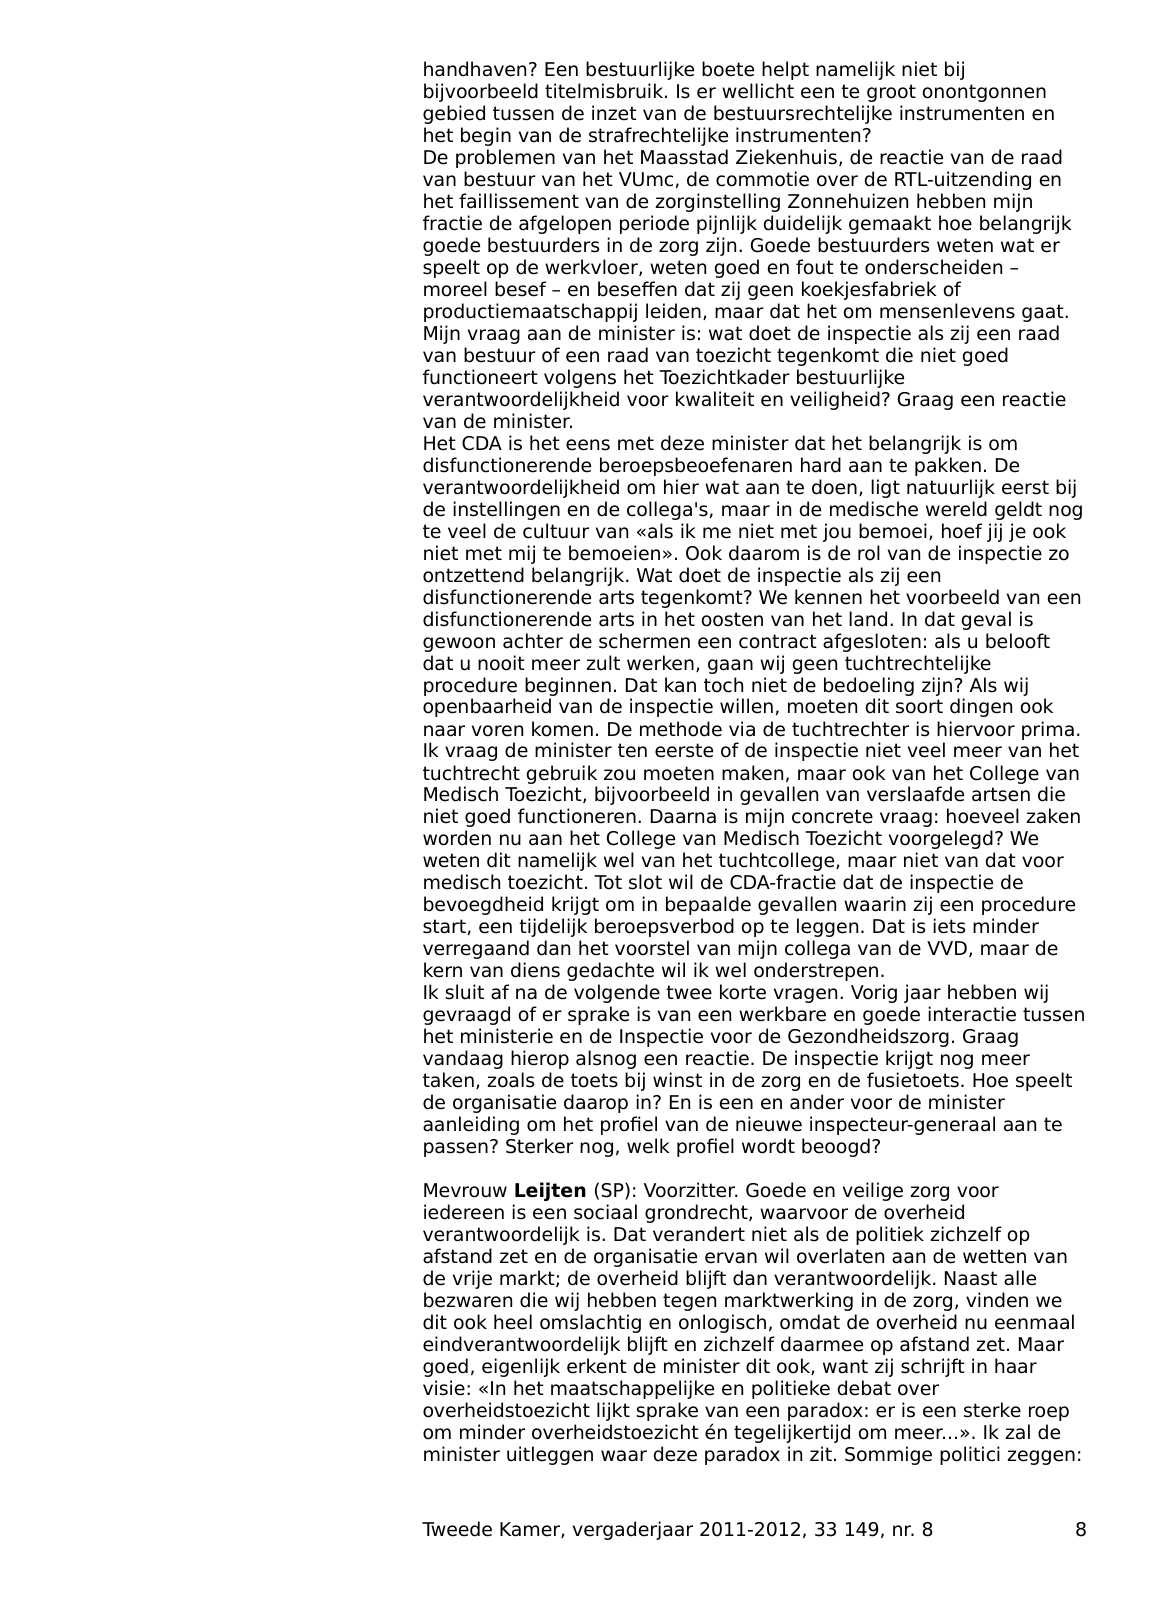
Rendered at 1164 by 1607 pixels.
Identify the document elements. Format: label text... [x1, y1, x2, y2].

text De problemen van het Maasstad Ziekenhuis, de reactie van de raad van bestuur van het VUmc, de commotie over de RTL-uitzending en het faillissement van de zorginstelling Zonnehuizen hebben mijn fractie de afgelopen periode pijnlijk duidelijk gemaakt hoe belangrijk goede bestuurders in de zorg zijn. Goede bestuurders weten wat er speelt op de werkvloer, weten goed en fout te onderscheiden – moreel besef – en beseffen dat zij geen koekjesfabriek of productiemaatschappij leiden, maar dat het om mensenlevens gaat. Mijn vraag aan de minister is: wat doet de inspectie als zij een raad van bestuur of een raad van toezicht tegenkomt die niet goed functioneert volgens het Toezichtkader bestuurlijke verantwoordelijkheid voor kwaliteit en veiligheid? Graag een reactie van de minister. [422, 147, 1087, 433]
text Mevrouw Leijten (SP): Voorzitter. Goede en veilige zorg voor iedereen is een sociaal grondrecht, waarvoor de overheid verantwoordelijk is. Dat verandert niet als de politiek zichzelf op afstand zet en de organisatie ervan wil overlaten aan de wetten van de vrije markt; de overheid blijft dan verantwoordelijk. Naast alle bezwaren die wij hebben tegen marktwerking in de zorg, vinden we dit ook heel omslachtig en onlogisch, omdat de overheid nu eenmaal eindverantwoordelijk blijft en zichzelf daarmee op afstand zet. Maar goed, eigenlijk erkent de minister dit ook, want zij schrijft in haar visie: «In het maatschappelijke en politieke debat over overheidstoezicht lijkt sprake van een paradox: er is een sterke roep om minder overheidstoezicht én tegelijkertijd om meer...». Ik zal de minister uitleggen waar deze paradox in zit. Sommige politici zeggen: [422, 1180, 1087, 1466]
text Ik sluit af na de volgende twee korte vragen. Vorig jaar hebben wij gevraagd of er sprake is van een werkbare en goede interactie tussen het ministerie en de Inspectie voor de Gezondheidszorg. Graag vandaag hierop alsnog een reactie. De inspectie krijgt nog meer taken, zoals de toets bij winst in de zorg en de fusietoets. Hoe speelt de organisatie daarop in? En is een en ander voor de minister aanleiding om het profiel van de nieuwe inspecteur-generaal aan te passen? Sterker nog, welk profiel wordt beoogd? [422, 982, 1087, 1158]
text handhaven? Een bestuurlijke boete helpt namelijk niet bij bijvoorbeeld titelmisbruik. Is er wellicht een te groot onontgonnen gebied tussen de inzet van de bestuursrechtelijke instrumenten en het begin van de strafrechtelijke instrumenten? [422, 59, 1087, 147]
text Het CDA is het eens met deze minister dat het belangrijk is om disfunctionerende beroepsbeoefenaren hard aan te pakken. De verantwoordelijkheid om hier wat aan te doen, ligt natuurlijk eerst bij de instellingen en de collega's, maar in de medische wereld geldt nog te veel de cultuur van «als ik me niet met jou bemoei, hoef jij je ook niet met mij te bemoeien». Ook daarom is de rol van de inspectie zo ontzettend belangrijk. Wat doet de inspectie als zij een disfunctionerende arts tegenkomt? We kennen het voorbeeld van een disfunctionerende arts in het oosten van het land. In dat geval is gewoon achter de schermen een contract afgesloten: als u belooft dat u nooit meer zult werken, gaan wij geen tuchtrechtelijke procedure beginnen. Dat kan toch niet de bedoeling zijn? Als wij openbaarheid van de inspectie willen, moeten dit soort dingen ook naar voren komen. De methode via de tuchtrechter is hiervoor prima. Ik vraag de minister ten eerste of de inspectie niet veel meer van het tuchtrecht gebruik zou moeten maken, maar ook van het College van Medisch Toezicht, bijvoorbeeld in gevallen van verslaafde artsen die niet goed functioneren. Daarna is mijn concrete vraag: hoeveel zaken worden nu aan het College van Medisch Toezicht voorgelegd? We weten dit namelijk wel van het tuchtcollege, maar niet van dat voor medisch toezicht. Tot slot wil de CDA-fractie dat de inspectie de bevoegdheid krijgt om in bepaalde gevallen waarin zij een procedure start, een tijdelijk beroepsverbod op te leggen. Dat is iets minder verregaand dan het voorstel van mijn collega van de VVD, maar de kern van diens gedachte wil ik wel onderstrepen. [422, 433, 1087, 982]
